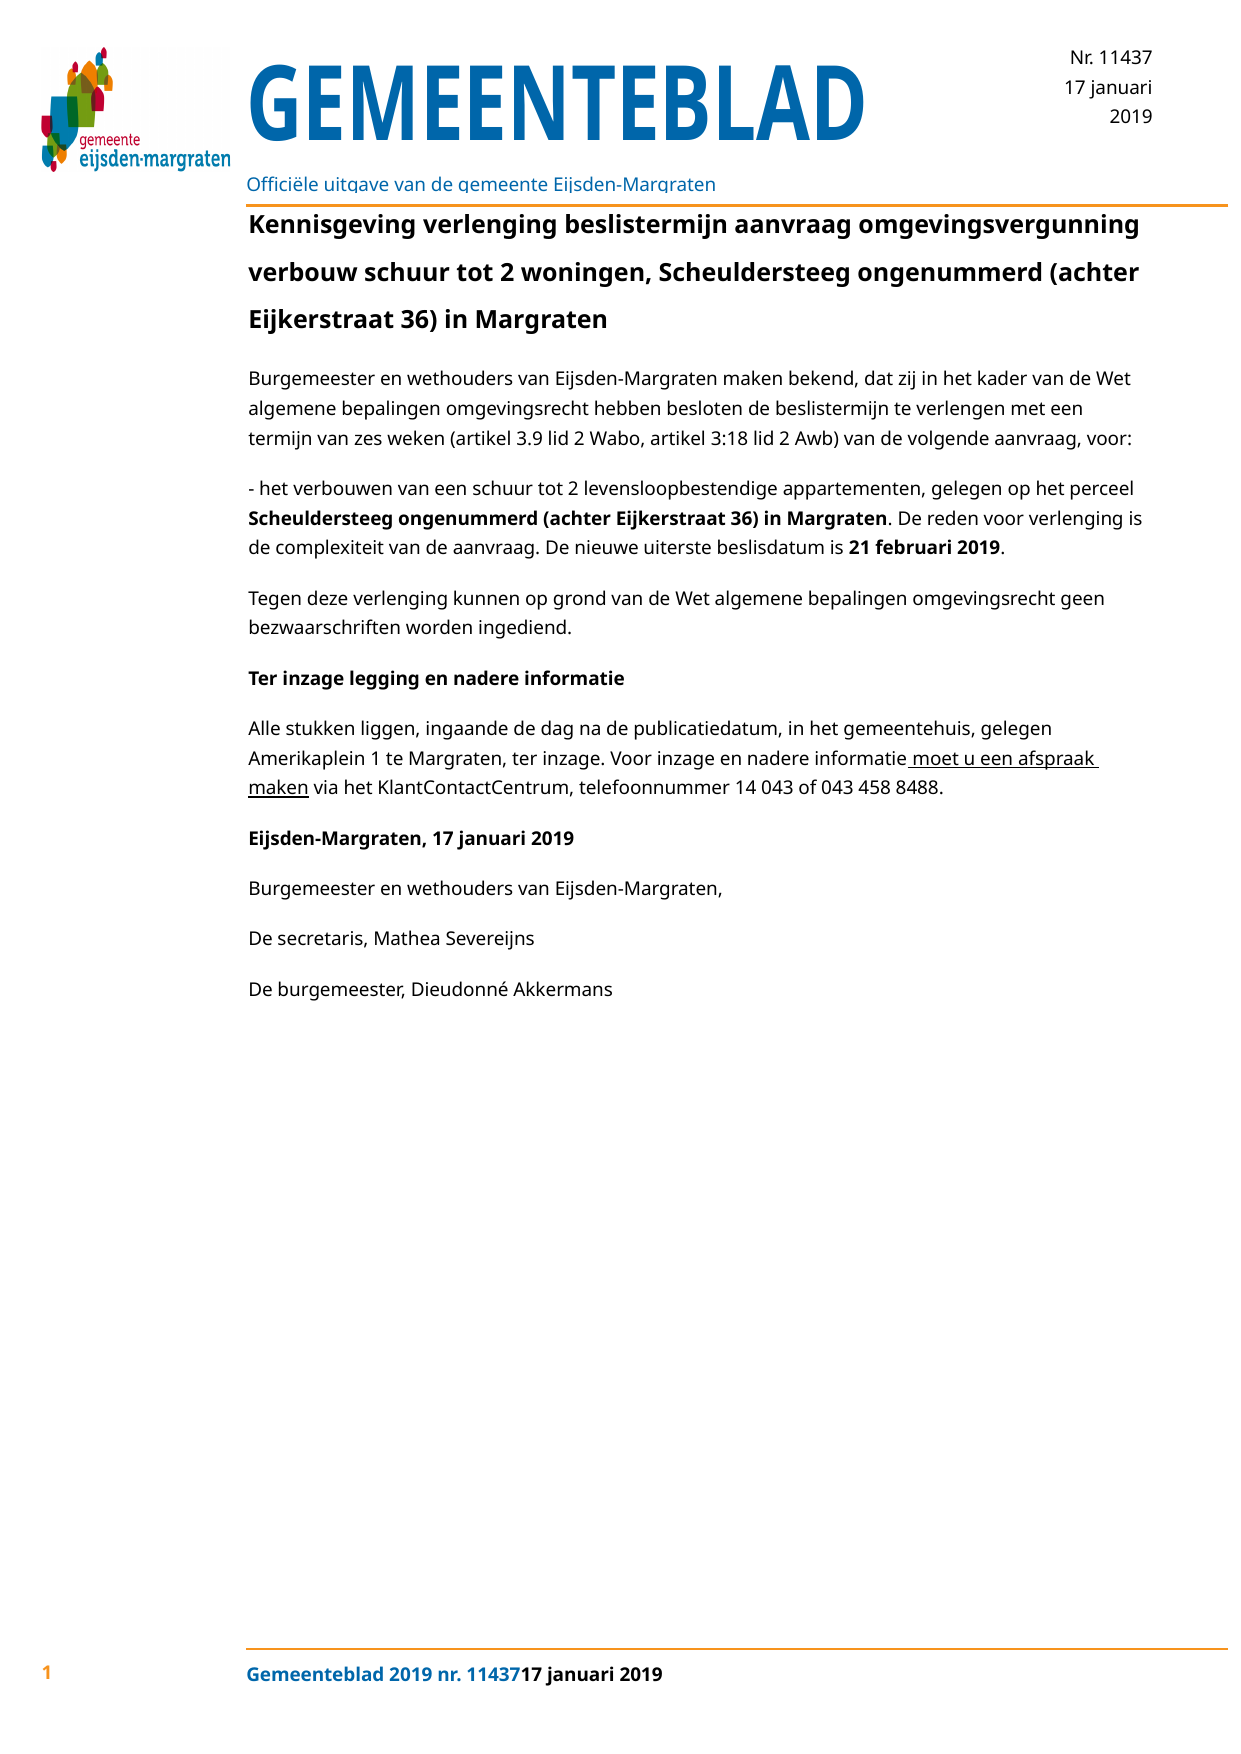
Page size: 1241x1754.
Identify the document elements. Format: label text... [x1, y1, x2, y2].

text Kennisgeving verlenging beslistermijn aanvraag omgevingsvergunning verbouw schuur tot 2 woningen, Scheuldersteeg ongenummerd (achter Eijkerstraat 36) in Margraten [248, 207, 1152, 336]
text Burgemeester en wethouders van Eijsden-Margraten maken bekend, dat zij in het kader van de Wet algemene bepalingen omgevingsrecht hebben besloten de beslistermijn te verlengen met een termijn van zes weken (artikel 3.9 lid 2 Wabo, artikel 3:18 lid 2 Awb) van de volgende aanvraag, voor: [248, 366, 1152, 450]
text - het verbouwen van een schuur tot 2 levensloopbestendige appartementen, gelegen op het perceel Scheuldersteeg ongenummerd (achter Eijkerstraat 36) in Margraten. De reden voor verlenging is de complexiteit van de aanvraag. De nieuwe uiterste beslisdatum is 21 februari 2019. [248, 475, 1152, 560]
picture [41, 47, 231, 172]
text De secretaris, Mathea Severeijns [248, 926, 1152, 951]
text Ter inzage legging en nadere informatie [248, 665, 1152, 690]
text De burgemeester, Dieudonné Akkermans [248, 976, 1152, 1002]
text Burgemeester en wethouders van Eijsden-Margraten, [248, 875, 1152, 901]
text Alle stukken liggen, ingaande de dag na de publicatiedatum, in het gemeentehuis, gelegen Amerikaplein 1 te Margraten, ter inzage. Voor inzage en nadere informatie moet u een afspraak maken via het KlantContactCentrum, telefoonnummer 14 043 of 043 458 8488. [248, 715, 1152, 800]
text Tegen deze verlenging kunnen op grond van de Wet algemene bepalingen omgevingsrecht geen bezwaarschriften worden ingediend. [248, 585, 1152, 640]
text Eijsden-Margraten, 17 januari 2019 [248, 825, 1152, 850]
